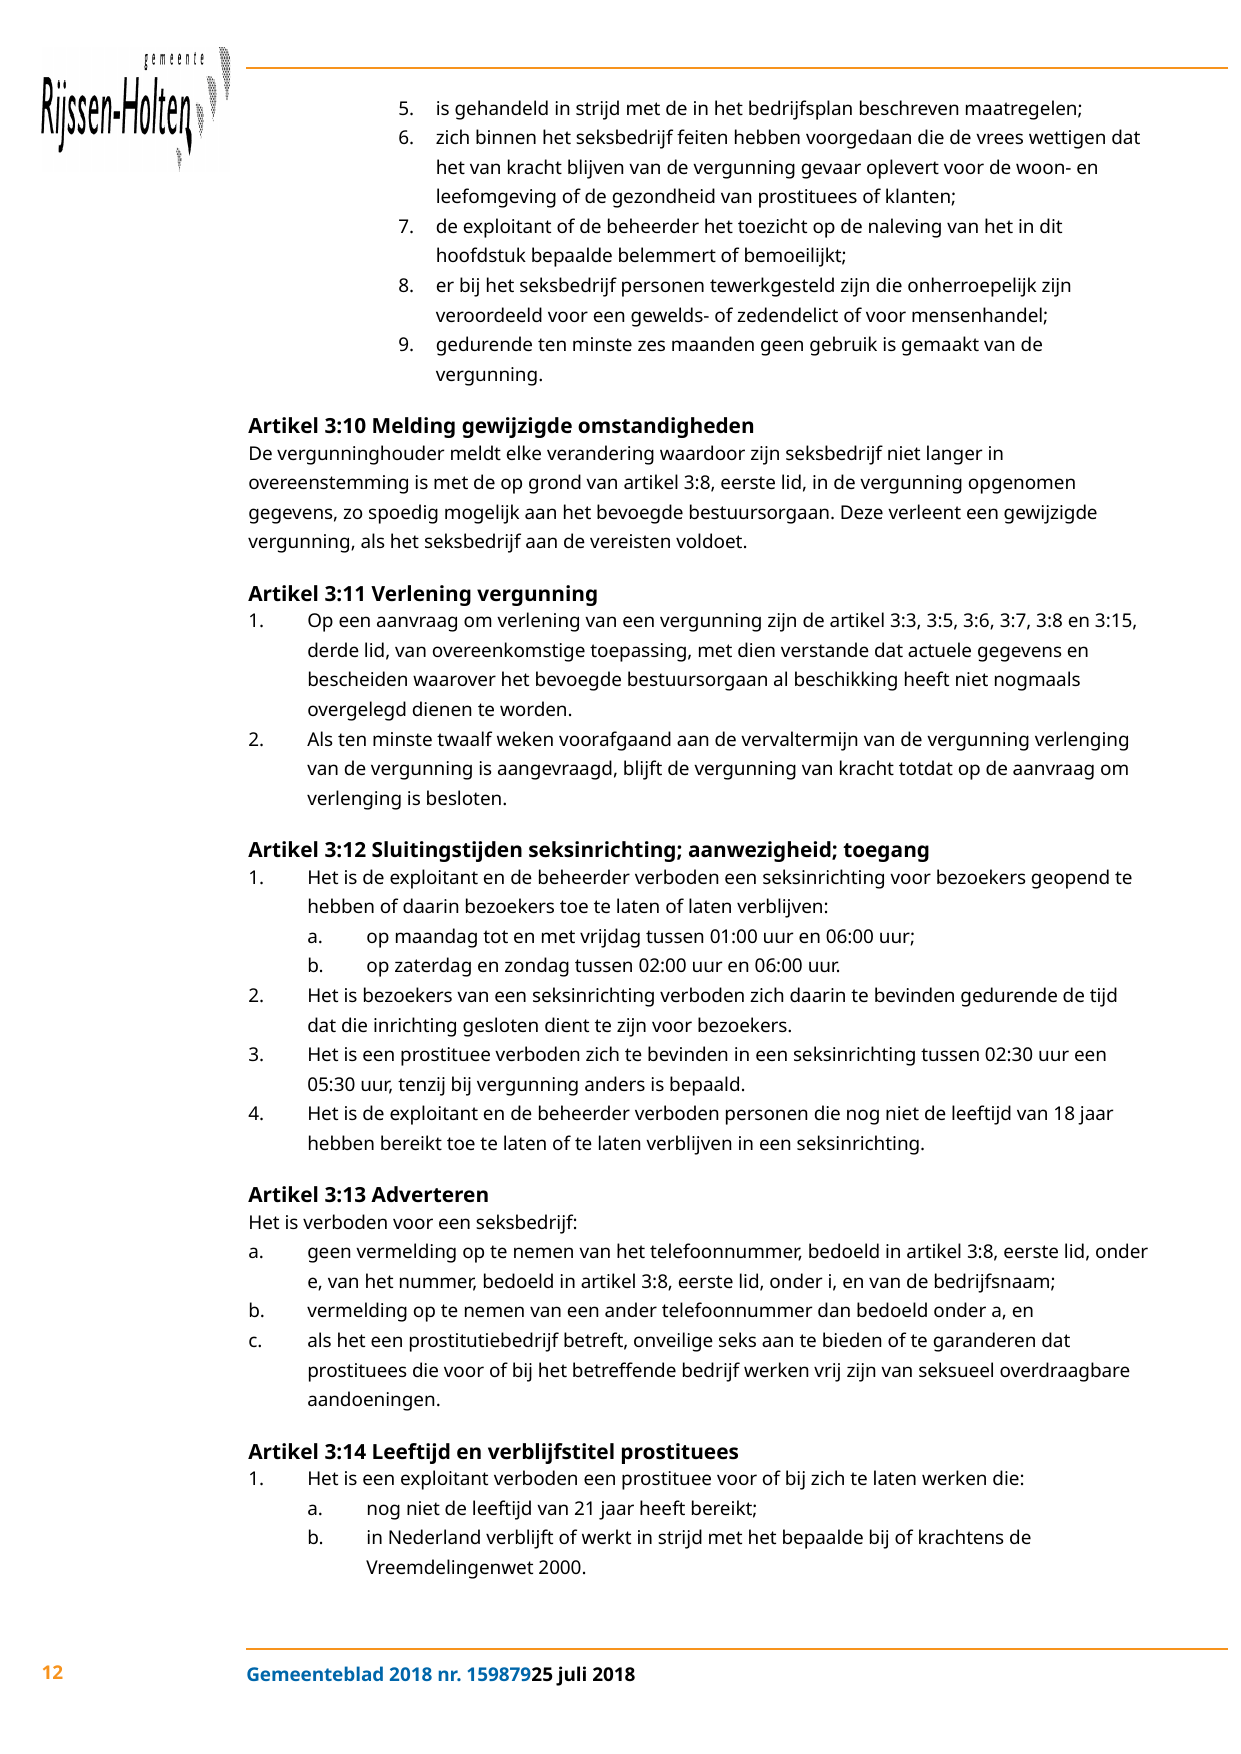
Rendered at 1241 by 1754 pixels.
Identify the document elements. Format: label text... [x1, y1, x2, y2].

text Artikel 3:13 Adverteren [248, 1181, 1152, 1209]
list in Nederland verblijft of werkt in strijd met het bepaalde bij of krachtens de Vreemdelingenwet 2000. [307, 1524, 1152, 1580]
list zich binnen het seksbedrijf feiten hebben voorgedaan die de vrees wettigen dat het van kracht blijven van de vergunning gevaar oplevert voor de woon- en leefomgeving of de gezondheid van prostituees of klanten; [398, 124, 1152, 209]
list Het is de exploitant en de beheerder verboden een seksinrichting voor bezoekers geopend te hebben of daarin bezoekers toe te laten of laten verblijven: [248, 864, 1152, 919]
text Artikel 3:11 Verlening vergunning [248, 579, 1152, 607]
text Artikel 3:14 Leeftijd en verblijfstitel prostituees [248, 1437, 1152, 1465]
list op zaterdag en zondag tussen 02:00 uur en 06:00 uur. [307, 953, 1152, 978]
picture [41, 47, 231, 172]
list Op een aanvraag om verlening van een vergunning zijn de artikel 3:3, 3:5, 3:6, 3:7, 3:8 en 3:15, derde lid, van overeenkomstige toepassing, met dien verstande dat actuele gegevens en bescheiden waarover het bevoegde bestuursorgaan al beschikking heeft niet nogmaals overgelegd dienen te worden. [248, 607, 1152, 722]
list gedurende ten minste zes maanden geen gebruik is gemaakt van de vergunning. [398, 331, 1152, 387]
list nog niet de leeftijd van 21 jaar heeft bereikt; [307, 1495, 1152, 1521]
list is gehandeld in strijd met de in het bedrijfsplan beschreven maatregelen; [398, 95, 1152, 121]
text Artikel 3:10 Melding gewijzigde omstandigheden [248, 411, 1152, 440]
list Het is een exploitant verboden een prostituee voor of bij zich te laten werken die: [248, 1465, 1152, 1491]
list Het is een prostituee verboden zich te bevinden in een seksinrichting tussen 02:30 uur een 05:30 uur, tenzij bij vergunning anders is bepaald. [248, 1041, 1152, 1097]
list op maandag tot en met vrijdag tussen 01:00 uur en 06:00 uur; [307, 923, 1152, 949]
list Het is de exploitant en de beheerder verboden personen die nog niet de leeftijd van 18 jaar hebben bereikt toe te laten of te laten verblijven in een seksinrichting. [248, 1101, 1152, 1156]
text De vergunninghouder meldt elke verandering waardoor zijn seksbedrijf niet langer in overeenstemming is met de op grond van artikel 3:8, eerste lid, in de vergunning opgenomen gegevens, zo spoedig mogelijk aan het bevoegde bestuursorgaan. Deze verleent een gewijzigde vergunning, als het seksbedrijf aan de vereisten voldoet. [248, 440, 1152, 554]
list als het een prostitutiebedrijf betreft, onveilige seks aan te bieden of te garanderen dat prostituees die voor of bij het betreffende bedrijf werken vrij zijn van seksueel overdraagbare aandoeningen. [248, 1327, 1152, 1412]
text Artikel 3:12 Sluitingstijden seksinrichting; aanwezigheid; toegang [248, 835, 1152, 864]
text Het is verboden voor een seksbedrijf: [248, 1209, 1152, 1235]
list er bij het seksbedrijf personen tewerkgesteld zijn die onherroepelijk zijn veroordeeld voor een gewelds- of zedendelict of voor mensenhandel; [398, 272, 1152, 328]
list Het is bezoekers van een seksinrichting verboden zich daarin te bevinden gedurende de tijd dat die inrichting gesloten dient te zijn voor bezoekers. [248, 982, 1152, 1037]
list geen vermelding op te nemen van het telefoonnummer, bedoeld in artikel 3:8, eerste lid, onder e, van het nummer, bedoeld in artikel 3:8, eerste lid, onder i, en van de bedrijfsnaam; [248, 1238, 1152, 1294]
list de exploitant of de beheerder het toezicht op de naleving van het in dit hoofdstuk bepaalde belemmert of bemoeilijkt; [398, 213, 1152, 268]
list vermelding op te nemen van een ander telefoonnummer dan bedoeld onder a, en [248, 1298, 1152, 1323]
list Als ten minste twaalf weken voorafgaand aan de vervaltermijn van de vergunning verlenging van de vergunning is aangevraagd, blijft de vergunning van kracht totdat op de aanvraag om verlenging is besloten. [248, 726, 1152, 811]
